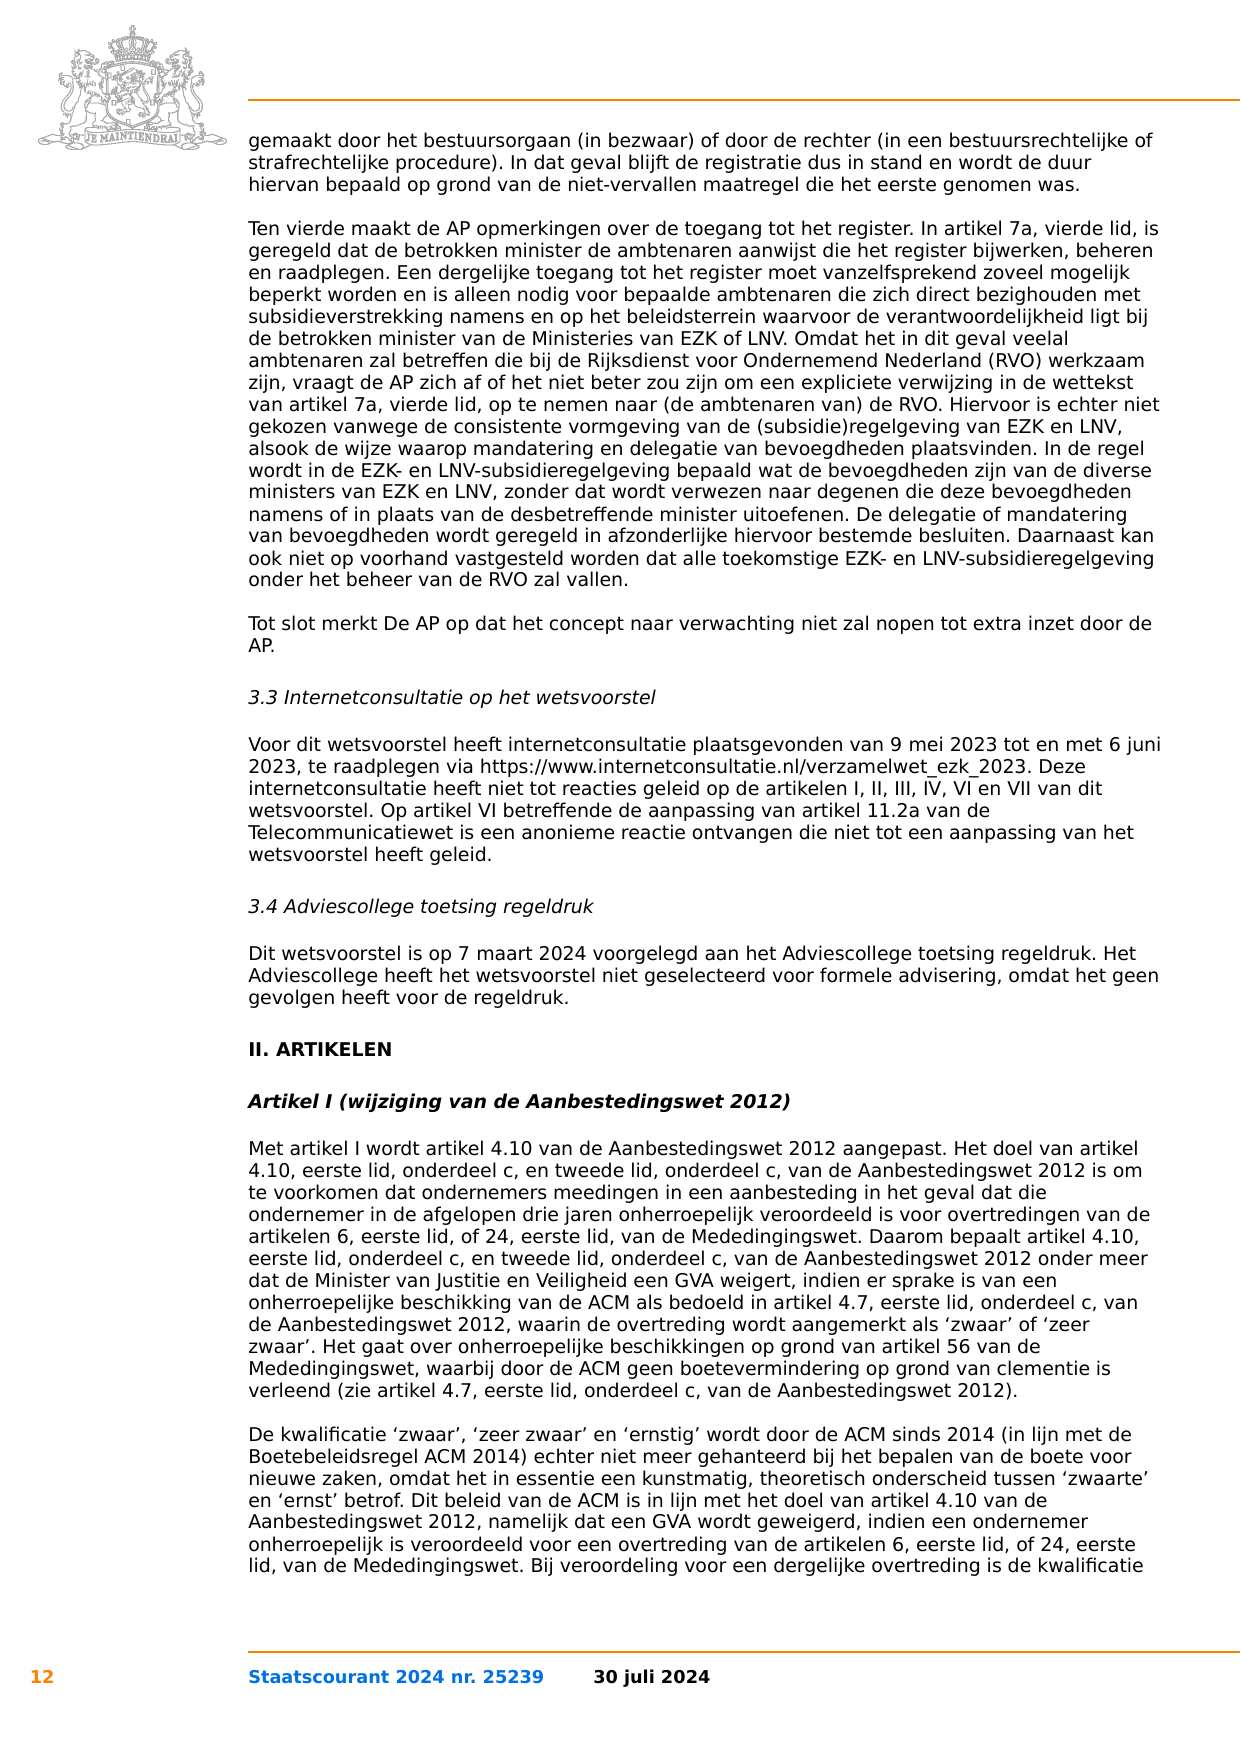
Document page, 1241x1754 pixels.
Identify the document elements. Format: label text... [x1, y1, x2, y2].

subtitle 3.4 Adviescollege toetsing regeldruk [248, 896, 1163, 918]
text Dit wetsvoorstel is op 7 maart 2024 voorgelegd aan het Adviescollege toetsing regeldruk. Het Adviescollege heeft het wetsvoorstel niet geselecteerd voor formele advisering, omdat het geen gevolgen heeft voor de regeldruk. [248, 943, 1163, 1009]
subtitle 3.3 Internetconsultatie op het wetsvoorstel [248, 687, 1163, 709]
text Voor dit wetsvoorstel heeft internetconsultatie plaatsgevonden van 9 mei 2023 tot en met 6 juni 2023, te raadplegen via https://www.internetconsultatie.nl/verzamelwet_ezk_2023. Deze internetconsultatie heeft niet tot reacties geleid op de artikelen I, II, III, IV, VI en VII van dit wetsvoorstel. Op artikel VI betreffende de aanpassing van artikel 11.2a van de Telecommunicatiewet is een anonieme reactie ontvangen die niet tot een aanpassing van het wetsvoorstel heeft geleid. [248, 734, 1163, 866]
text De kwalificatie ‘zwaar’, ‘zeer zwaar’ en ‘ernstig’ wordt door de ACM sinds 2014 (in lijn met de Boetebeleidsregel ACM 2014) echter niet meer gehanteerd bij het bepalen van de boete voor nieuwe zaken, omdat het in essentie een kunstmatig, theoretisch onderscheid tussen ‘zwaarte’ en ‘ernst’ betrof. Dit beleid van de ACM is in lijn met het doel van artikel 4.10 van de Aanbestedingswet 2012, namelijk dat een GVA wordt geweigerd, indien een ondernemer onherroepelijk is veroordeeld voor een overtreding van de artikelen 6, eerste lid, of 24, eerste lid, van de Mededingingswet. Bij veroordeling voor een dergelijke overtreding is de kwalificatie [248, 1423, 1163, 1577]
text Met artikel I wordt artikel 4.10 van de Aanbestedingswet 2012 aangepast. Het doel van artikel 4.10, eerste lid, onderdeel c, en tweede lid, onderdeel c, van de Aanbestedingswet 2012 is om te voorkomen dat ondernemers meedingen in een aanbesteding in het geval dat die ondernemer in de afgelopen drie jaren onherroepelijk veroordeeld is voor overtredingen van de artikelen 6, eerste lid, of 24, eerste lid, van de Mededingingswet. Daarom bepaalt artikel 4.10, eerste lid, onderdeel c, en tweede lid, onderdeel c, van de Aanbestedingswet 2012 onder meer dat de Minister van Justitie en Veiligheid een GVA weigert, indien er sprake is van een onherroepelijke beschikking van de ACM als bedoeld in artikel 4.7, eerste lid, onderdeel c, van de Aanbestedingswet 2012, waarin de overtreding wordt aangemerkt als ‘zwaar’ of ‘zeer zwaar’. Het gaat over onherroepelijke beschikkingen op grond van artikel 56 van de Mededingingswet, waarbij door de ACM geen boetevermindering op grond van clementie is verleend (zie artikel 4.7, eerste lid, onderdeel c, van de Aanbestedingswet 2012). [248, 1138, 1163, 1402]
subtitle Artikel I (wijziging van de Aanbestedingswet 2012) [248, 1091, 1163, 1113]
text gemaakt door het bestuursorgaan (in bezwaar) of door de rechter (in een bestuursrechtelijke of strafrechtelijke procedure). In dat geval blijft de registratie dus in stand en wordt de duur hiervan bepaald op grond van de niet-vervallen maatregel die het eerste genomen was. [248, 130, 1163, 196]
text Ten vierde maakt de AP opmerkingen over de toegang tot het register. In artikel 7a, vierde lid, is geregeld dat de betrokken minister de ambtenaren aanwijst die het register bijwerken, beheren en raadplegen. Een dergelijke toegang tot het register moet vanzelfsprekend zoveel mogelijk beperkt worden en is alleen nodig voor bepaalde ambtenaren die zich direct bezighouden met subsidieverstrekking namens en op het beleidsterrein waarvoor de verantwoordelijkheid ligt bij de betrokken minister van de Ministeries van EZK of LNV. Omdat het in dit geval veelal ambtenaren zal betreffen die bij de Rijksdienst voor Ondernemend Nederland (RVO) werkzaam zijn, vraagt de AP zich af of het niet beter zou zijn om een expliciete verwijzing in de wettekst van artikel 7a, vierde lid, op te nemen naar (de ambtenaren van) de RVO. Hiervoor is echter niet gekozen vanwege de consistente vormgeving van de (subsidie)regelgeving van EZK en LNV, alsook de wijze waarop mandatering en delegatie van bevoegdheden plaatsvinden. In de regel wordt in de EZK- en LNV-subsidieregelgeving bepaald wat de bevoegdheden zijn van de diverse ministers van EZK en LNV, zonder dat wordt verwezen naar degenen die deze bevoegdheden namens of in plaats van de desbetreffende minister uitoefenen. De delegatie of mandatering van bevoegdheden wordt geregeld in afzonderlijke hiervoor bestemde besluiten. Daarnaast kan ook niet op voorhand vastgesteld worden dat alle toekomstige EZK- en LNV-subsidieregelgeving onder het beheer van de RVO zal vallen. [248, 218, 1163, 591]
subtitle II. ARTIKELEN [248, 1039, 1163, 1061]
picture [38, 25, 227, 150]
text Tot slot merkt De AP op dat het concept naar verwachting niet zal nopen tot extra inzet door de AP. [248, 613, 1163, 657]
